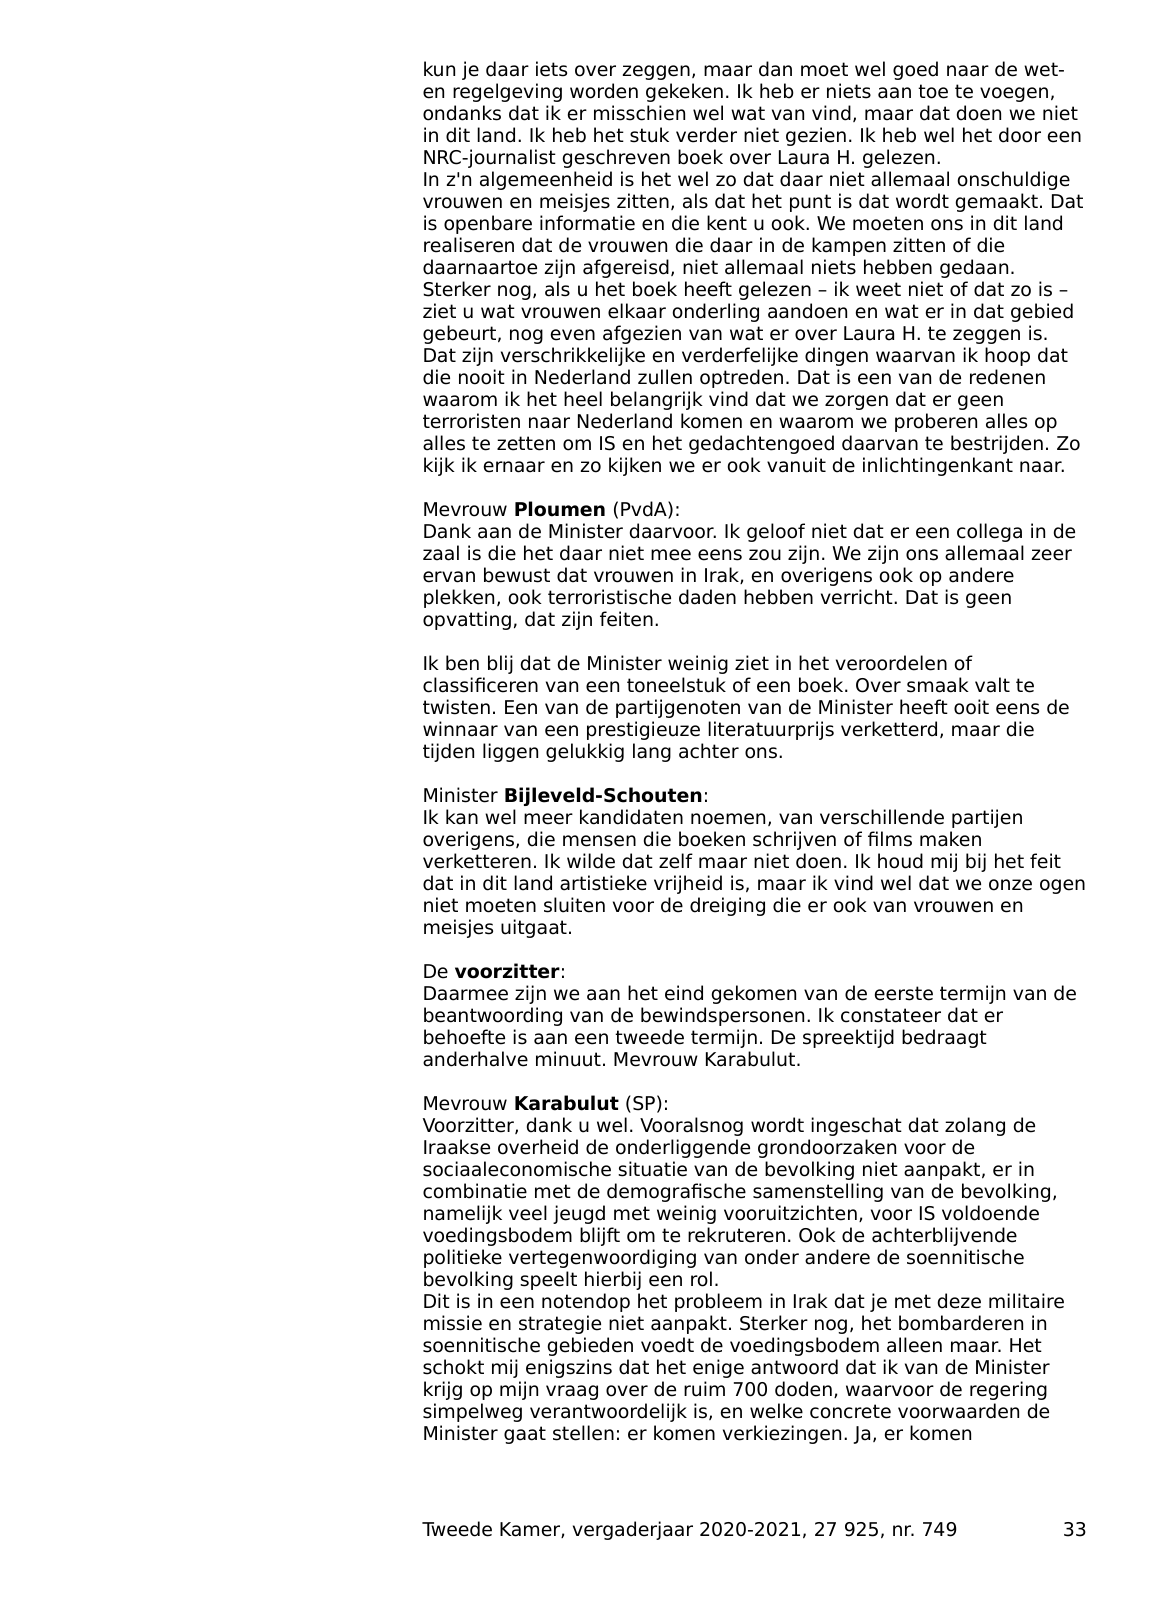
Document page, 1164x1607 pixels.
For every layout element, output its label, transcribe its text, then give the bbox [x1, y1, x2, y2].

text Voorzitter, dank u wel. Vooralsnog wordt ingeschat dat zolang de Iraakse overheid de onderliggende grondoorzaken voor de sociaaleconomische situatie van de bevolking niet aanpakt, er in combinatie met de demografische samenstelling van de bevolking, namelijk veel jeugd met weinig vooruitzichten, voor IS voldoende voedingsbodem blijft om te rekruteren. Ook de achterblijvende politieke vertegenwoordiging van onder andere de soennitische bevolking speelt hierbij een rol. [422, 1115, 1087, 1291]
text kun je daar iets over zeggen, maar dan moet wel goed naar de wet- en regelgeving worden gekeken. Ik heb er niets aan toe te voegen, ondanks dat ik er misschien wel wat van vind, maar dat doen we niet in dit land. Ik heb het stuk verder niet gezien. Ik heb wel het door een NRC-journalist geschreven boek over Laura H. gelezen. [422, 59, 1087, 169]
text Ik ben blij dat de Minister weinig ziet in het veroordelen of classificeren van een toneelstuk of een boek. Over smaak valt te twisten. Een van de partijgenoten van de Minister heeft ooit eens de winnaar van een prestigieuze literatuurprijs verketterd, maar die tijden liggen gelukkig lang achter ons. [422, 653, 1087, 763]
text In z'n algemeenheid is het wel zo dat daar niet allemaal onschuldige vrouwen en meisjes zitten, als dat het punt is dat wordt gemaakt. Dat is openbare informatie en die kent u ook. We moeten ons in dit land realiseren dat de vrouwen die daar in de kampen zitten of die daarnaartoe zijn afgereisd, niet allemaal niets hebben gedaan. Sterker nog, als u het boek heeft gelezen – ik weet niet of dat zo is – ziet u wat vrouwen elkaar onderling aandoen en wat er in dat gebied gebeurt, nog even afgezien van wat er over Laura H. te zeggen is. Dat zijn verschrikkelijke en verderfelijke dingen waarvan ik hoop dat die nooit in Nederland zullen optreden. Dat is een van de redenen waarom ik het heel belangrijk vind dat we zorgen dat er geen terroristen naar Nederland komen en waarom we proberen alles op alles te zetten om IS en het gedachtengoed daarvan te bestrijden. Zo kijk ik ernaar en zo kijken we er ook vanuit de inlichtingenkant naar. [422, 169, 1087, 477]
text Daarmee zijn we aan het eind gekomen van de eerste termijn van de beantwoording van de bewindspersonen. Ik constateer dat er behoefte is aan een tweede termijn. De spreektijd bedraagt anderhalve minuut. Mevrouw Karabulut. [422, 983, 1087, 1071]
text Dank aan de Minister daarvoor. Ik geloof niet dat er een collega in de zaal is die het daar niet mee eens zou zijn. We zijn ons allemaal zeer ervan bewust dat vrouwen in Irak, en overigens ook op andere plekken, ook terroristische daden hebben verricht. Dat is geen opvatting, dat zijn feiten. [422, 521, 1087, 631]
text Minister Bijleveld-Schouten: [422, 785, 1087, 807]
text Mevrouw Ploumen (PvdA): [422, 499, 1087, 521]
text De voorzitter: [422, 961, 1087, 983]
text Mevrouw Karabulut (SP): [422, 1093, 1087, 1115]
text Dit is in een notendop het probleem in Irak dat je met deze militaire missie en strategie niet aanpakt. Sterker nog, het bombarderen in soennitische gebieden voedt de voedingsbodem alleen maar. Het schokt mij enigszins dat het enige antwoord dat ik van de Minister krijg op mijn vraag over de ruim 700 doden, waarvoor de regering simpelweg verantwoordelijk is, en welke concrete voorwaarden de Minister gaat stellen: er komen verkiezingen. Ja, er komen [422, 1291, 1087, 1445]
text Ik kan wel meer kandidaten noemen, van verschillende partijen overigens, die mensen die boeken schrijven of films maken verketteren. Ik wilde dat zelf maar niet doen. Ik houd mij bij het feit dat in dit land artistieke vrijheid is, maar ik vind wel dat we onze ogen niet moeten sluiten voor de dreiging die er ook van vrouwen en meisjes uitgaat. [422, 807, 1087, 939]
